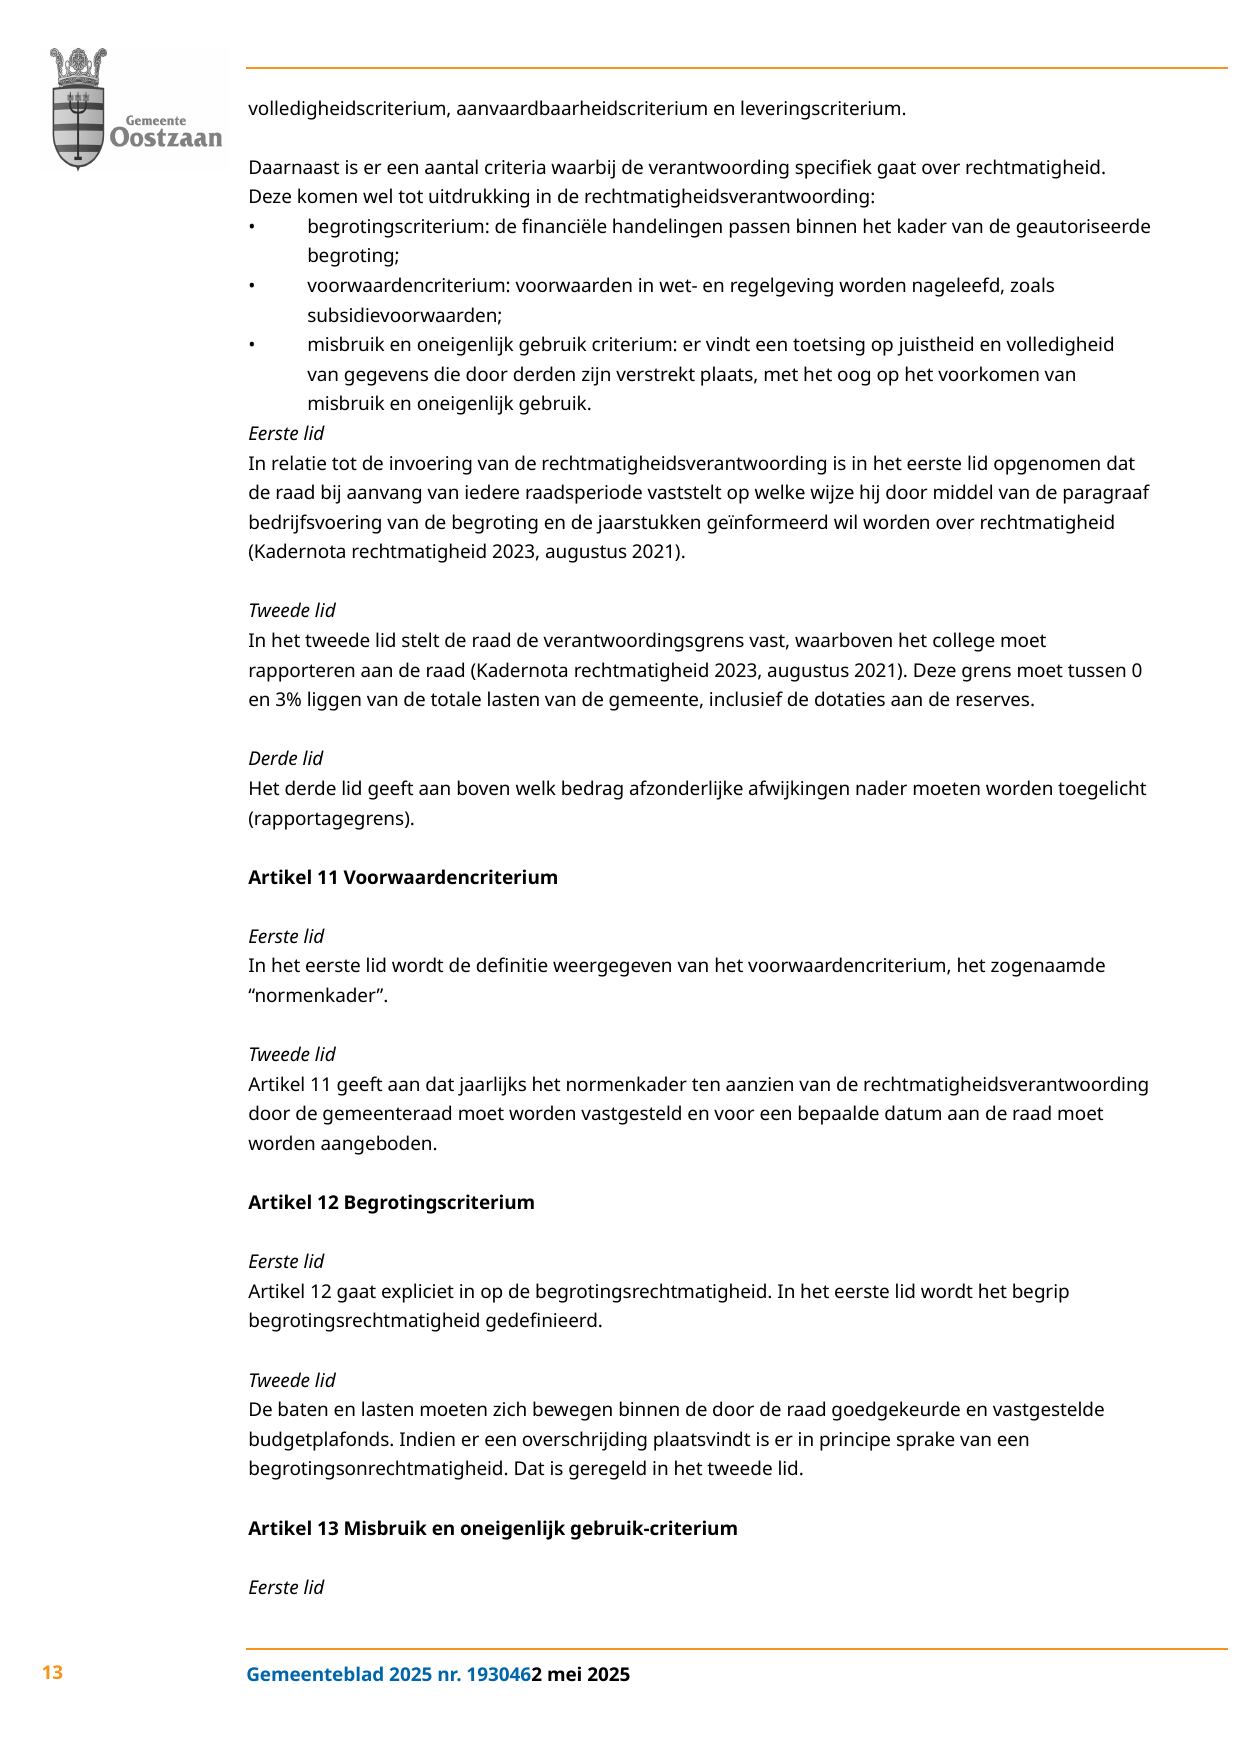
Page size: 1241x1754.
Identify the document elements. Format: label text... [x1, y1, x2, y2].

text Tweede lid [248, 1041, 1152, 1067]
text Eerste lid [248, 923, 1152, 949]
text Artikel 12 gaat expliciet in op de begrotingsrechtmatigheid. In het eerste lid wordt het begrip begrotingsrechtmatigheid gedefinieerd. [248, 1278, 1152, 1333]
text Eerste lid [248, 1574, 1152, 1600]
picture [41, 47, 231, 172]
text Tweede lid [248, 1367, 1152, 1393]
text Eerste lid [248, 1248, 1152, 1274]
text Tweede lid [248, 598, 1152, 623]
text Artikel 11 Voorwaardencriterium [248, 864, 1152, 890]
text De baten en lasten moeten zich bewegen binnen de door de raad goedgekeurde en vastgestelde budgetplafonds. Indien er een overschrijding plaatsvindt is er in principe sprake van een begrotingsonrechtmatigheid. Dat is geregeld in het tweede lid. [248, 1396, 1152, 1481]
list voorwaardencriterium: voorwaarden in wet- en regelgeving worden nageleefd, zoals subsidievoorwaarden; [248, 272, 1152, 328]
text Daarnaast is er een aantal criteria waarbij de verantwoording specifiek gaat over rechtmatigheid. Deze komen wel tot uitdrukking in de rechtmatigheidsverantwoording: [248, 154, 1152, 209]
text volledigheidscriterium, aanvaardbaarheidscriterium en leveringscriterium. [248, 95, 1152, 121]
text In relatie tot de invoering van de rechtmatigheidsverantwoording is in het eerste lid opgenomen dat de raad bij aanvang van iedere raadsperiode vaststelt op welke wijze hij door middel van de paragraaf bedrijfsvoering van de begroting en de jaarstukken geïnformeerd wil worden over rechtmatigheid (Kadernota rechtmatigheid 2023, augustus 2021). [248, 450, 1152, 564]
list misbruik en oneigenlijk gebruik criterium: er vindt een toetsing op juistheid en volledigheid van gegevens die door derden zijn verstrekt plaats, met het oog op het voorkomen van misbruik en oneigenlijk gebruik. [248, 331, 1152, 416]
text Het derde lid geeft aan boven welk bedrag afzonderlijke afwijkingen nader moeten worden toegelicht (rapportagegrens). [248, 775, 1152, 831]
text Artikel 13 Misbruik en oneigenlijk gebruik-criterium [248, 1515, 1152, 1541]
list begrotingscriterium: de financiële handelingen passen binnen het kader van de geautoriseerde begroting; [248, 213, 1152, 268]
text Artikel 11 geeft aan dat jaarlijks het normenkader ten aanzien van de rechtmatigheidsverantwoording door de gemeenteraad moet worden vastgesteld en voor een bepaalde datum aan de raad moet worden aangeboden. [248, 1071, 1152, 1156]
text In het eerste lid wordt de definitie weergegeven van het voorwaardencriterium, het zogenaamde “normenkader”. [248, 953, 1152, 1008]
text Eerste lid [248, 420, 1152, 446]
text Derde lid [248, 746, 1152, 771]
text In het tweede lid stelt de raad de verantwoordingsgrens vast, waarboven het college moet rapporteren aan de raad (Kadernota rechtmatigheid 2023, augustus 2021). Deze grens moet tussen 0 en 3% liggen van de totale lasten van de gemeente, inclusief de dotaties aan de reserves. [248, 627, 1152, 712]
text Artikel 12 Begrotingscriterium [248, 1189, 1152, 1215]
